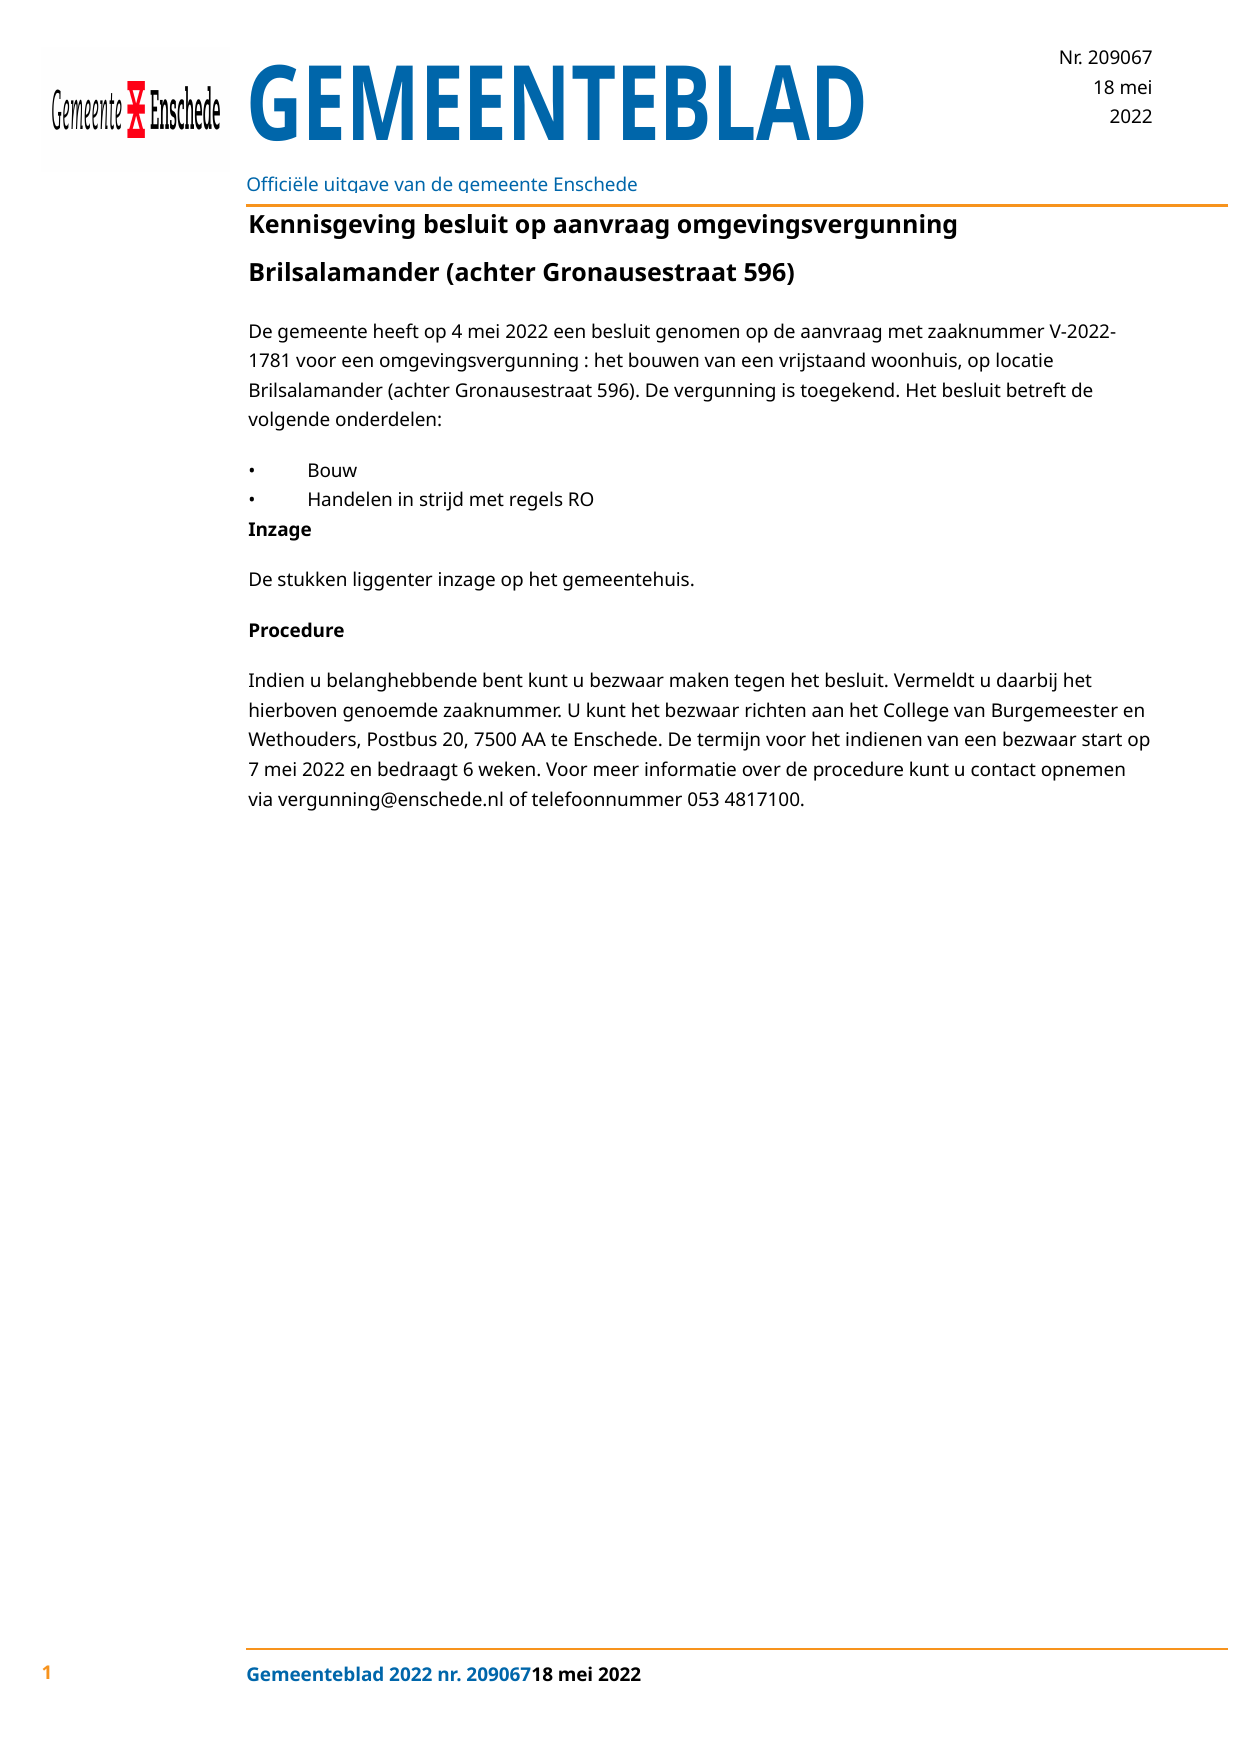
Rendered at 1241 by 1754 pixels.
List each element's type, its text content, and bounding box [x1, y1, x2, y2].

text Inzage [248, 516, 1152, 542]
text Indien u belanghebbende bent kunt u bezwaar maken tegen het besluit. Vermeldt u daarbij het hierboven genoemde zaaknummer. U kunt het bezwaar richten aan het College van Burgemees­ter en Wethouders, Postbus 20, 7500 AA te Enschede. De termijn voor het indienen van een bezwaar start op 7 mei 2022 en bedraagt 6 weken. Voor meer informatie over de procedure kunt u contact opnemen via vergunning@enschede.nl of telefoonnummer 053 4817100. [248, 667, 1152, 812]
text De gemeente heeft op 4 mei 2022 een besluit genomen op de aanvraag met zaaknummer V-2022-1781 voor een omgevingsvergunning : het bouwen van een vrijstaand woonhuis, op locatie Brilsalamander (achter Gronausestraat 596). De vergunning is toegekend. Het besluit betreft de volgende onderdelen: [248, 318, 1152, 432]
picture [41, 47, 231, 172]
list Handelen in strijd met regels RO [248, 487, 1152, 512]
text De stukken liggenter inzage op het gemeentehuis. [248, 567, 1152, 592]
text Procedure [248, 617, 1152, 643]
text Kennisgeving besluit op aanvraag omgevingsvergunning Brilsalamander (achter Gronausestraat 596) [248, 207, 1152, 288]
list Bouw [248, 457, 1152, 483]
